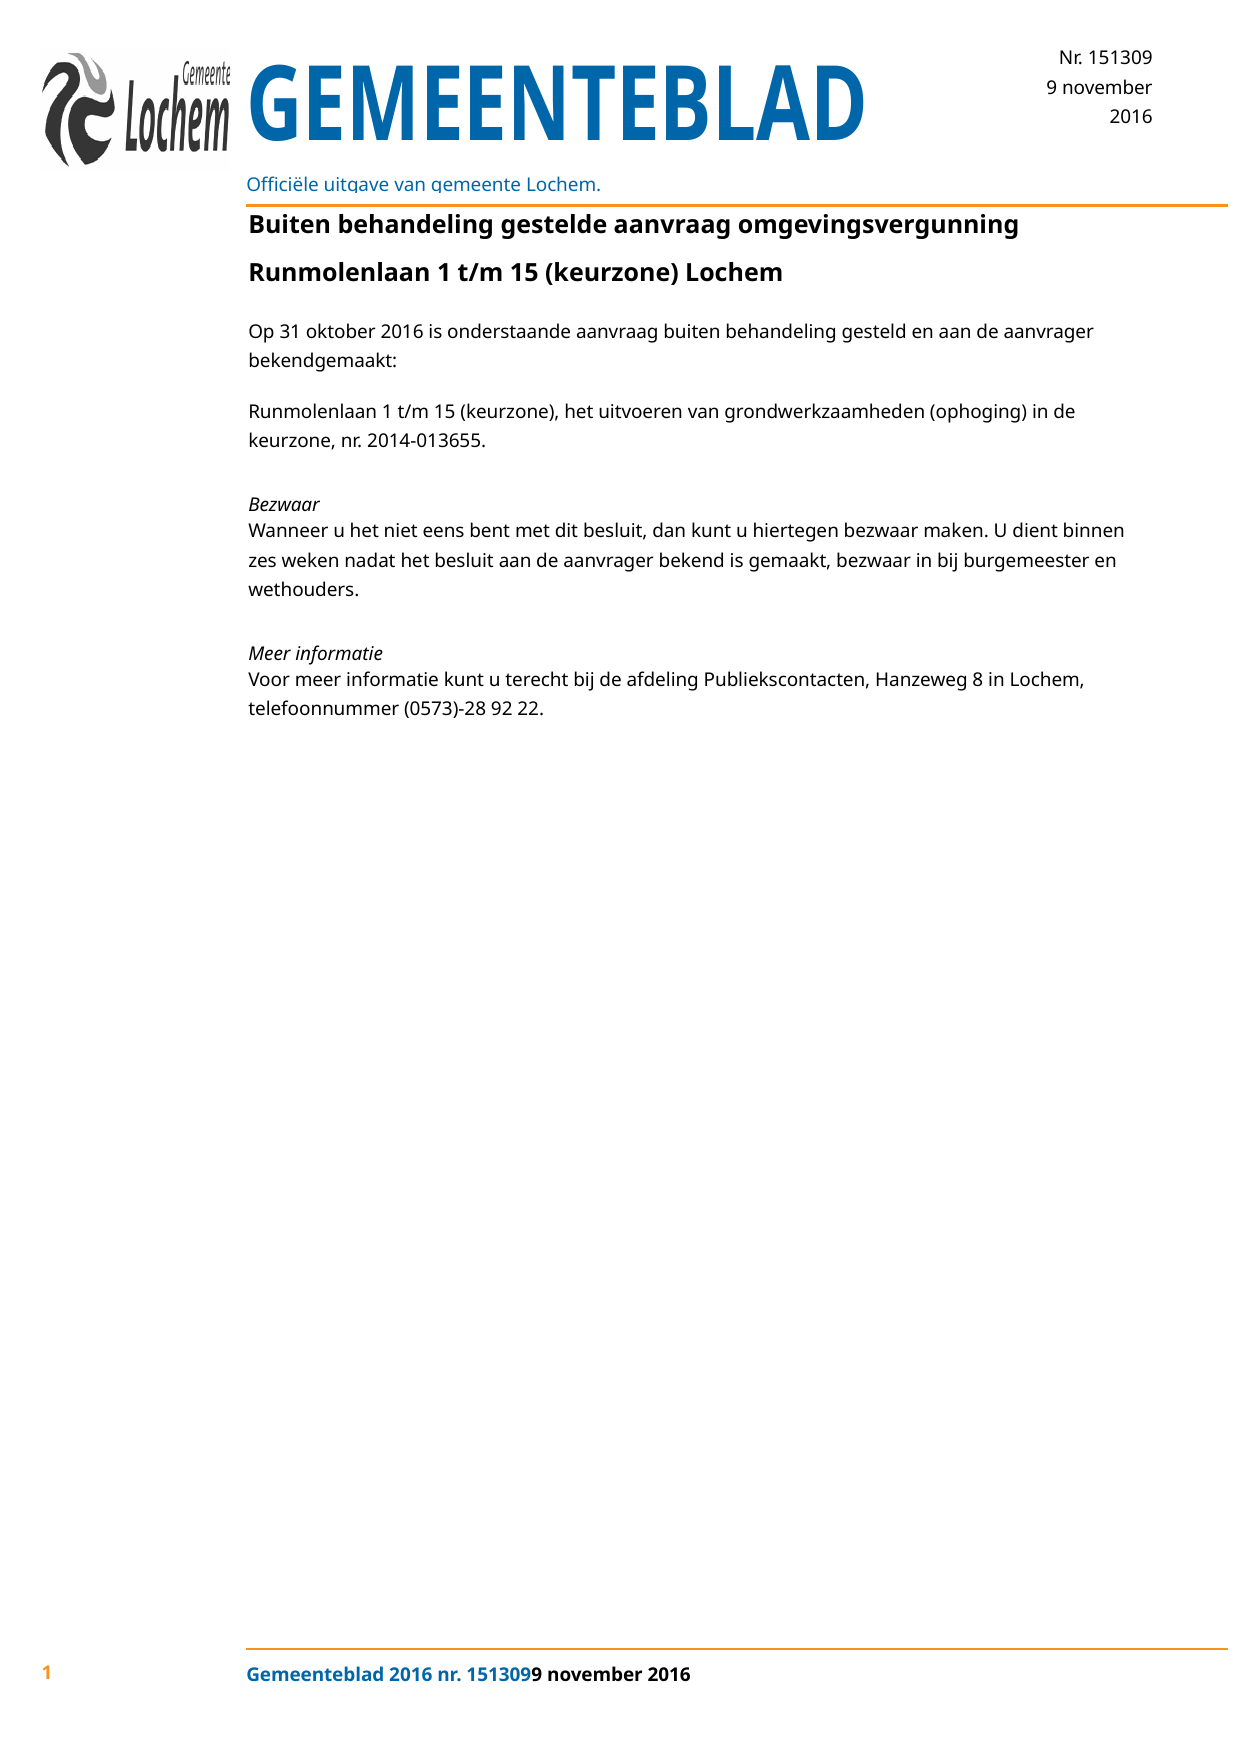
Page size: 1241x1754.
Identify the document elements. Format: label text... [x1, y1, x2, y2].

text Op 31 oktober 2016 is onderstaande aanvraag buiten behandeling gesteld en aan de aanvrager bekendgemaakt: [248, 318, 1152, 373]
text Buiten behandeling gestelde aanvraag omgevingsvergunning Runmolenlaan 1 t/m 15 (keurzone) Lochem [248, 207, 1152, 288]
text Voor meer informatie kunt u terecht bij de afdeling Publiekscontacten, Hanzeweg 8 in Lochem, telefoonnummer (0573)-28 92 22. [248, 666, 1152, 721]
text Bezwaar [248, 491, 1152, 517]
picture [41, 47, 231, 172]
text Runmolenlaan 1 t/m 15 (keurzone), het uitvoeren van grondwerkzaamheden (ophoging) in de keurzone, nr. 2014-013655. [248, 398, 1152, 453]
text Wanneer u het niet eens bent met dit besluit, dan kunt u hiertegen bezwaar maken. U dient binnen zes weken nadat het besluit aan de aanvrager bekend is gemaakt, bezwaar in bij burgemeester en wethouders. [248, 517, 1152, 602]
text Meer informatie [248, 640, 1152, 666]
